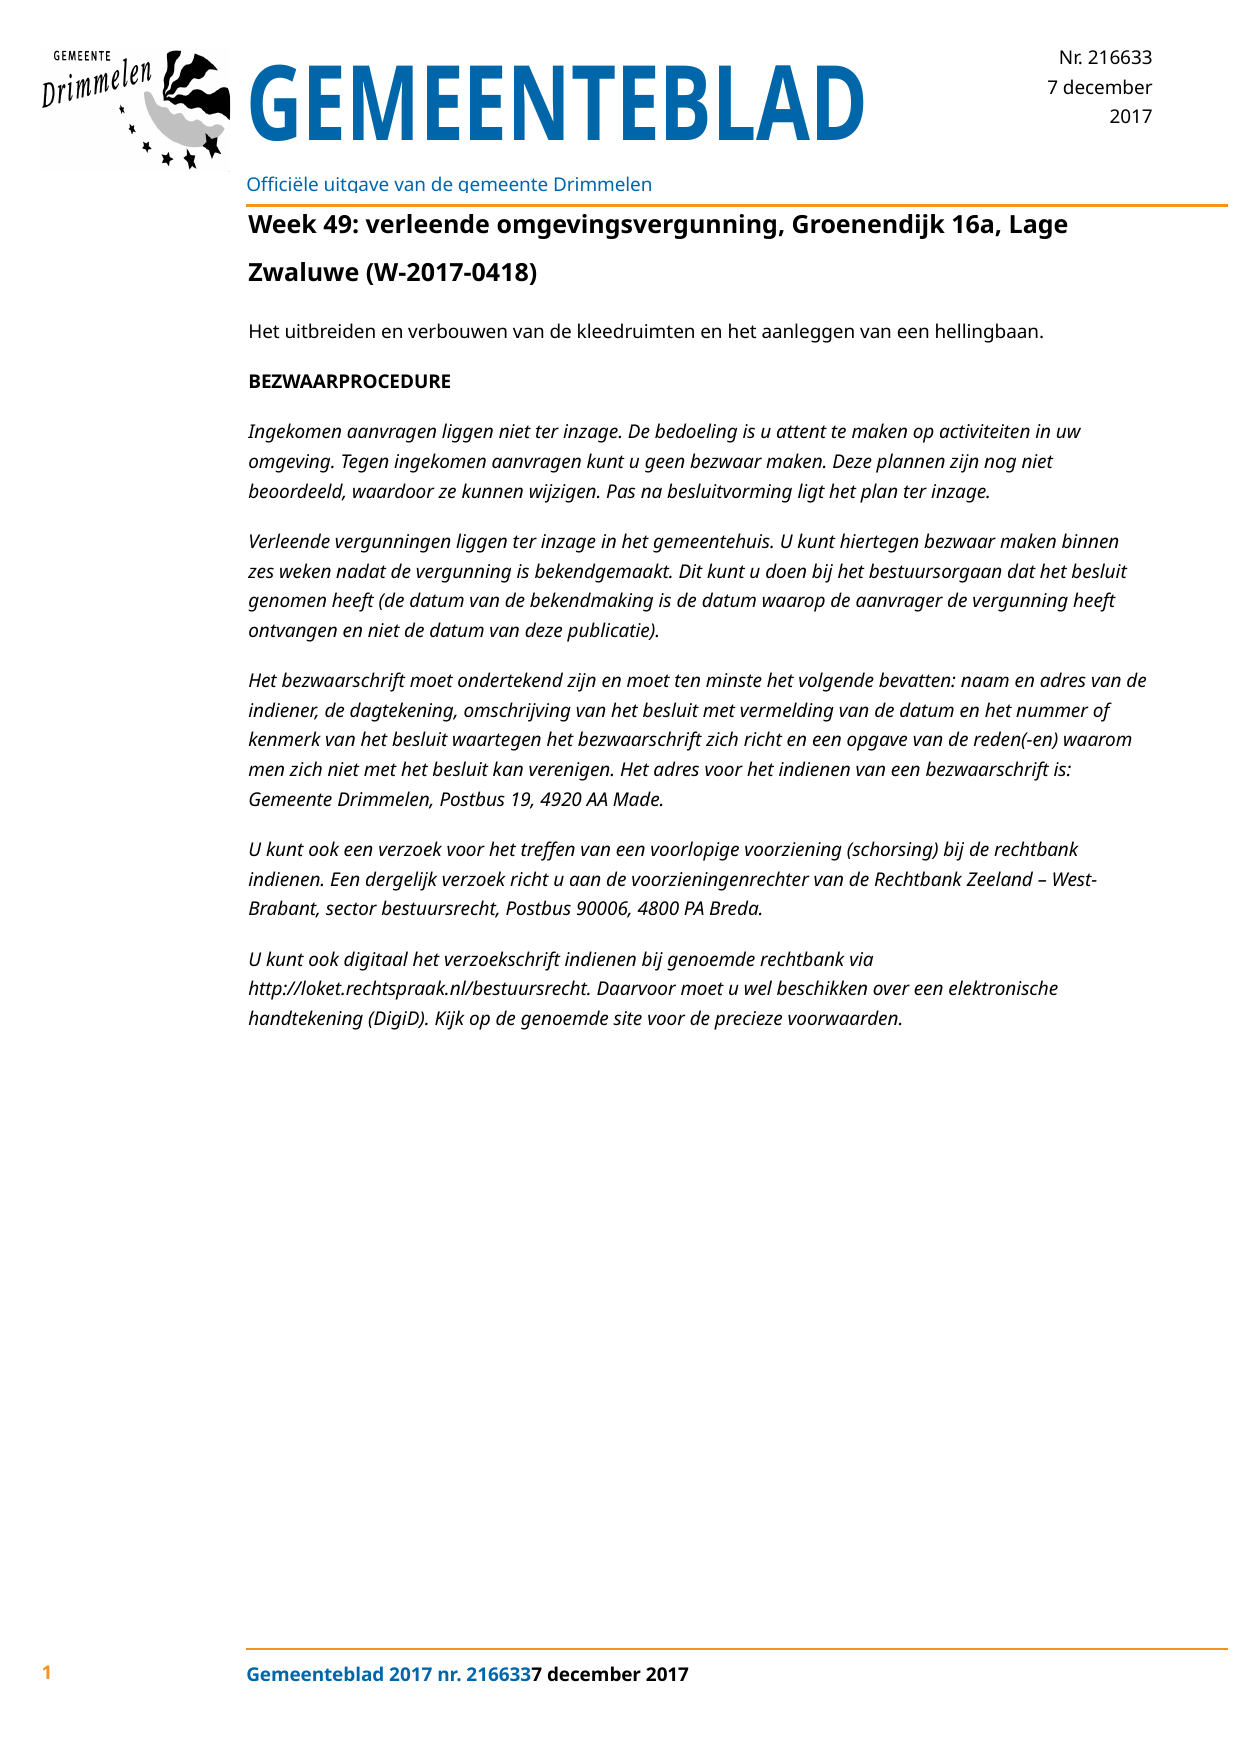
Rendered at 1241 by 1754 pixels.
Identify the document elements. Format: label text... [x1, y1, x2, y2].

text Verleende vergunningen liggen ter inzage in het gemeentehuis. U kunt hiertegen bezwaar maken binnen zes weken nadat de vergunning is bekendgemaakt. Dit kunt u doen bij het bestuursorgaan dat het besluit genomen heeft (de datum van de bekendmaking is de datum waarop de aanvrager de vergunning heeft ontvangen en niet de datum van deze publicatie). [248, 528, 1152, 643]
text U kunt ook een verzoek voor het treffen van een voorlopige voorziening (schorsing) bij de rechtbank indienen. Een dergelijk verzoek richt u aan de voorzieningenrechter van de Rechtbank Zeeland – West-Brabant, sector bestuursrecht, Postbus 90006, 4800 PA Breda. [248, 836, 1152, 921]
text Week 49: verleende omgevingsvergunning, Groenendijk 16a, Lage Zwaluwe (W-2017-0418) [248, 207, 1152, 288]
picture [41, 47, 231, 172]
text U kunt ook digitaal het verzoekschrift indienen bij genoemde rechtbank via http://loket.rechtspraak.nl/bestuursrecht. Daarvoor moet u wel beschikken over een elektronische handtekening (DigiD). Kijk op de genoemde site voor de precieze voorwaarden. [248, 946, 1152, 1031]
text Het bezwaarschrift moet ondertekend zijn en moet ten minste het volgende bevatten: naam en adres van de indiener, de dagtekening, omschrijving van het besluit met vermelding van de datum en het nummer of kenmerk van het besluit waartegen het bezwaarschrift zich richt en een opgave van de reden(-en) waarom men zich niet met het besluit kan verenigen. Het adres voor het indienen van een bezwaarschrift is: Gemeente Drimmelen, Postbus 19, 4920 AA Made. [248, 667, 1152, 812]
text BEZWAARPROCEDURE [248, 368, 1152, 394]
text Ingekomen aanvragen liggen niet ter inzage. De bedoeling is u attent te maken op activiteiten in uw omgeving. Tegen ingekomen aanvragen kunt u geen bezwaar maken. Deze plannen zijn nog niet beoordeeld, waardoor ze kunnen wijzigen. Pas na besluitvorming ligt het plan ter inzage. [248, 419, 1152, 504]
text Het uitbreiden en verbouwen van de kleedruimten en het aanleggen van een hellingbaan. [248, 318, 1152, 344]
